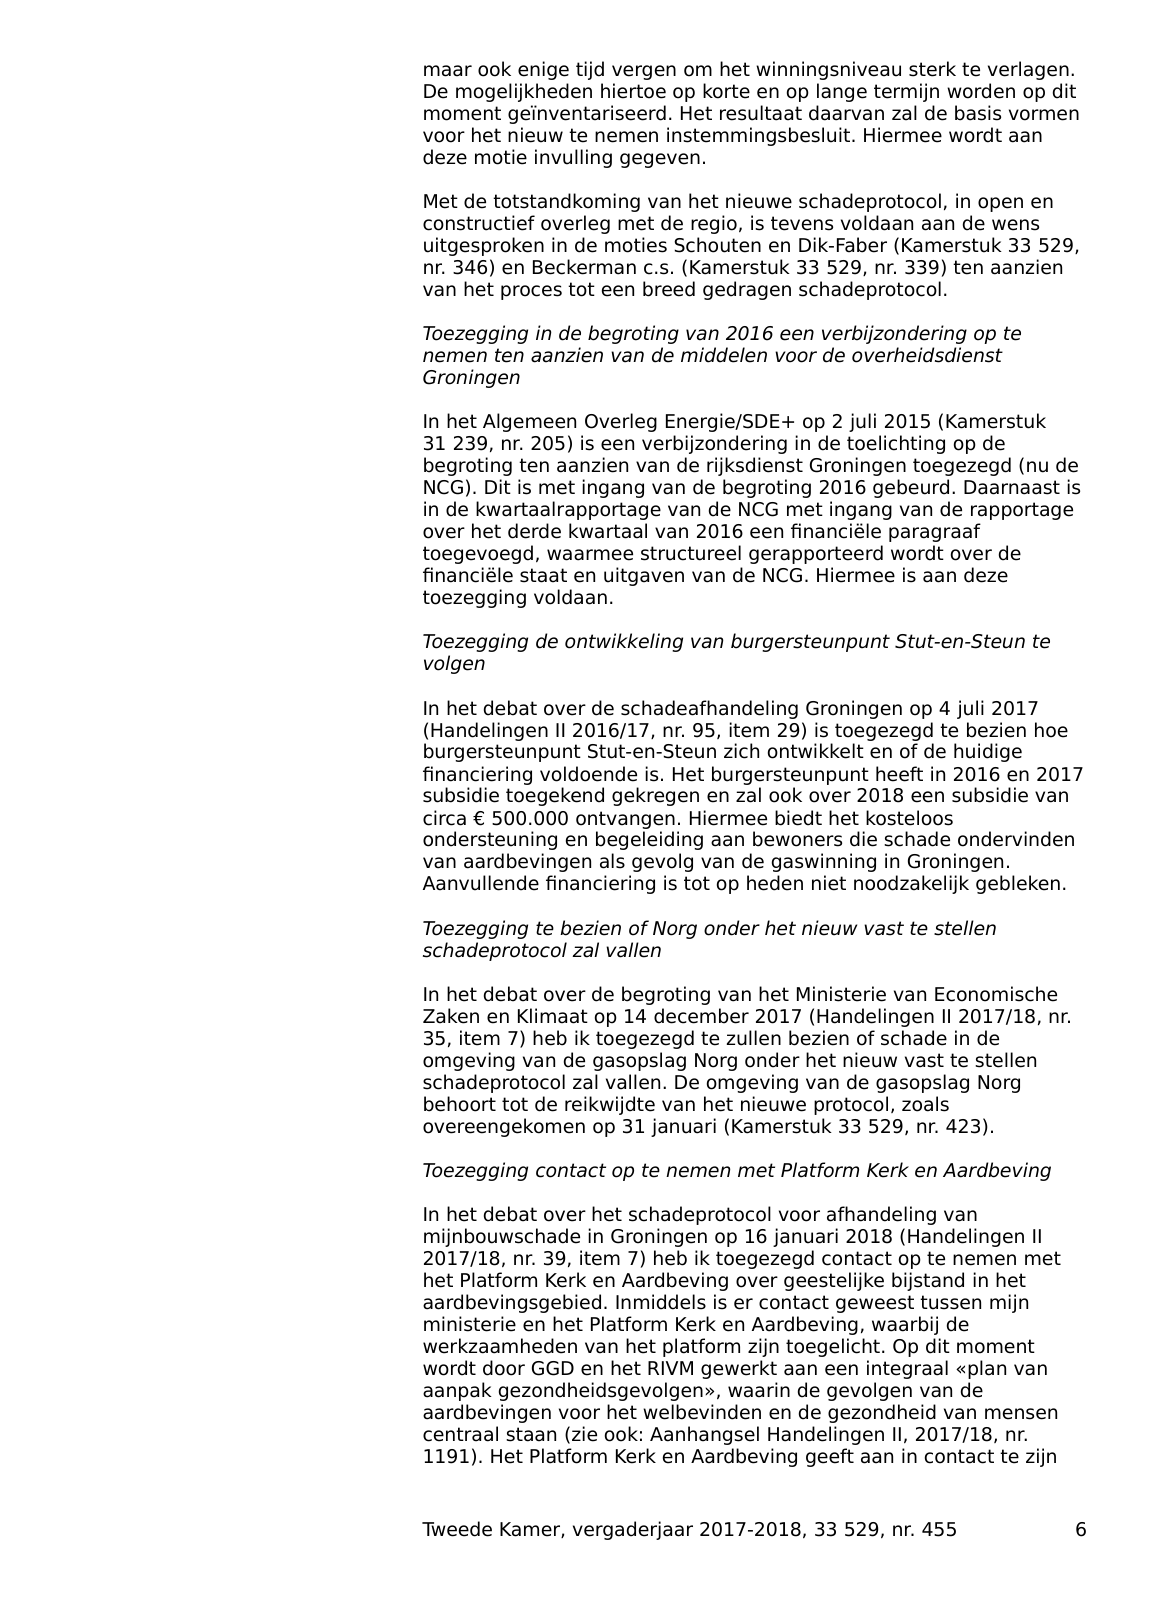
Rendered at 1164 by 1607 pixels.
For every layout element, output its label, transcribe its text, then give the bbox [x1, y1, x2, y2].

subtitle Toezegging in de begroting van 2016 een verbijzondering op te nemen ten aanzien van de middelen voor de overheidsdienst Groningen [422, 323, 1087, 389]
text maar ook enige tijd vergen om het winningsniveau sterk te verlagen. De mogelijkheden hiertoe op korte en op lange termijn worden op dit moment geïnventariseerd. Het resultaat daarvan zal de basis vormen voor het nieuw te nemen instemmingsbesluit. Hiermee wordt aan deze motie invulling gegeven. [422, 59, 1087, 169]
subtitle Toezegging de ontwikkeling van burgersteunpunt Stut-en-Steun te volgen [422, 631, 1087, 675]
subtitle Toezegging contact op te nemen met Platform Kerk en Aardbeving [422, 1160, 1087, 1182]
text In het debat over het schadeprotocol voor afhandeling van mijnbouwschade in Groningen op 16 januari 2018 (Handelingen II 2017/18, nr. 39, item 7) heb ik toegezegd contact op te nemen met het Platform Kerk en Aardbeving over geestelijke bijstand in het aardbevingsgebied. Inmiddels is er contact geweest tussen mijn ministerie en het Platform Kerk en Aardbeving, waarbij de werkzaamheden van het platform zijn toegelicht. Op dit moment wordt door GGD en het RIVM gewerkt aan een integraal «plan van aanpak gezondheidsgevolgen», waarin de gevolgen van de aardbevingen voor het welbevinden en de gezondheid van mensen centraal staan (zie ook: Aanhangsel Handelingen II, 2017/18, nr. 1191). Het Platform Kerk en Aardbeving geeft aan in contact te zijn [422, 1204, 1087, 1468]
text In het debat over de schadeafhandeling Groningen op 4 juli 2017 (Handelingen II 2016/17, nr. 95, item 29) is toegezegd te bezien hoe burgersteunpunt Stut-en-Steun zich ontwikkelt en of de huidige financiering voldoende is. Het burgersteunpunt heeft in 2016 en 2017 subsidie toegekend gekregen en zal ook over 2018 een subsidie van circa € 500.000 ontvangen. Hiermee biedt het kosteloos ondersteuning en begeleiding aan bewoners die schade ondervinden van aardbevingen als gevolg van de gaswinning in Groningen. Aanvullende financiering is tot op heden niet noodzakelijk gebleken. [422, 697, 1087, 895]
text Met de totstandkoming van het nieuwe schadeprotocol, in open en constructief overleg met de regio, is tevens voldaan aan de wens uitgesproken in de moties Schouten en Dik-Faber (Kamerstuk 33 529, nr. 346) en Beckerman c.s. (Kamerstuk 33 529, nr. 339) ten aanzien van het proces tot een breed gedragen schadeprotocol. [422, 191, 1087, 301]
text In het Algemeen Overleg Energie/SDE+ op 2 juli 2015 (Kamerstuk 31 239, nr. 205) is een verbijzondering in de toelichting op de begroting ten aanzien van de rijksdienst Groningen toegezegd (nu de NCG). Dit is met ingang van de begroting 2016 gebeurd. Daarnaast is in de kwartaalrapportage van de NCG met ingang van de rapportage over het derde kwartaal van 2016 een financiële paragraaf toegevoegd, waarmee structureel gerapporteerd wordt over de financiële staat en uitgaven van de NCG. Hiermee is aan deze toezegging voldaan. [422, 411, 1087, 609]
text In het debat over de begroting van het Ministerie van Economische Zaken en Klimaat op 14 december 2017 (Handelingen II 2017/18, nr. 35, item 7) heb ik toegezegd te zullen bezien of schade in de omgeving van de gasopslag Norg onder het nieuw vast te stellen schadeprotocol zal vallen. De omgeving van de gasopslag Norg behoort tot de reikwijdte van het nieuwe protocol, zoals overeengekomen op 31 januari (Kamerstuk 33 529, nr. 423). [422, 984, 1087, 1137]
subtitle Toezegging te bezien of Norg onder het nieuw vast te stellen schadeprotocol zal vallen [422, 917, 1087, 961]
